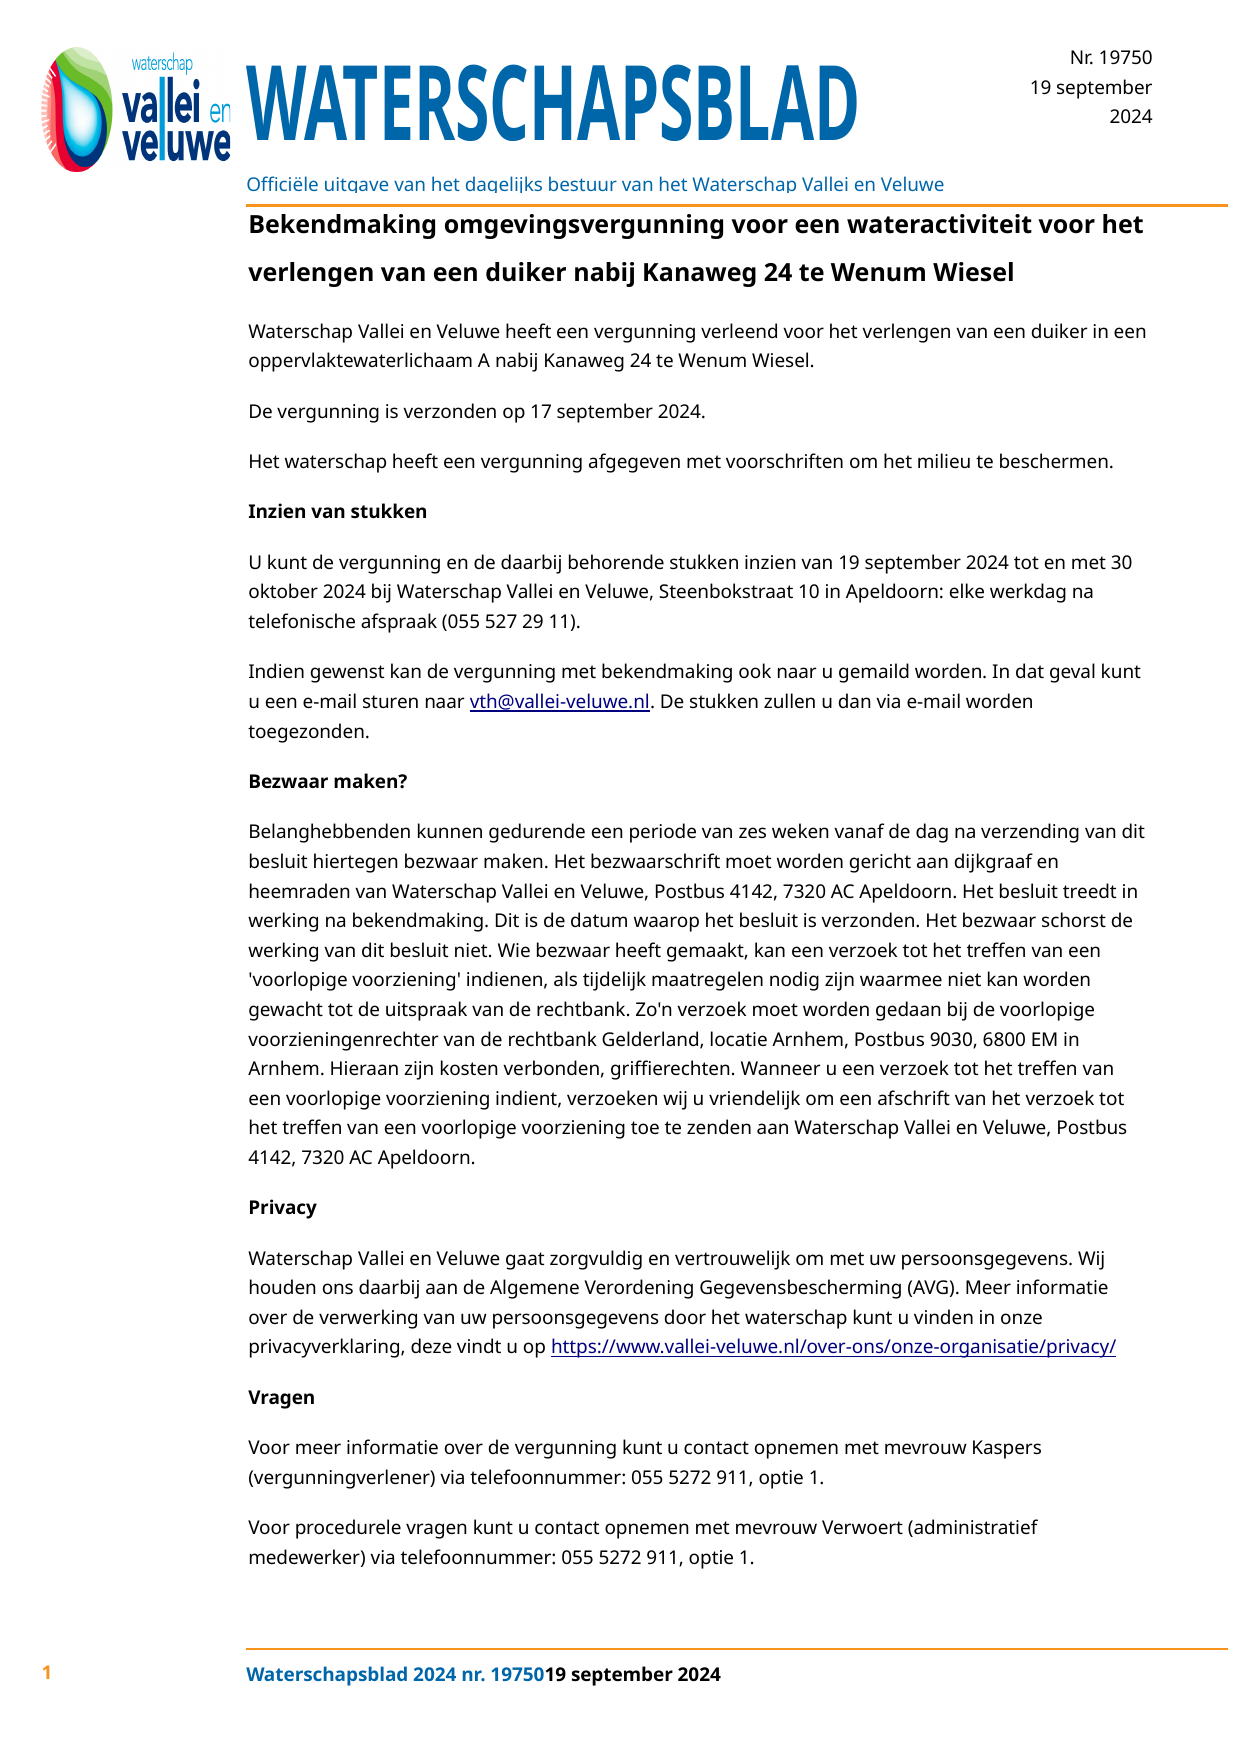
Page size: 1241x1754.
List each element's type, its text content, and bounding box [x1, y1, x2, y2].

text Privacy [248, 1194, 1152, 1220]
text Voor meer informatie over de vergunning kunt u contact opnemen met mevrouw Kaspers (vergunningverlener) via telefoonnummer: 055 5272 911, optie 1. [248, 1434, 1152, 1490]
text Indien gewenst kan de vergunning met bekendmaking ook naar u gemaild worden. In dat geval kunt u een e-mail sturen naar vth@vallei-veluwe.nl. De stukken zullen u dan via e-mail worden toegezonden. [248, 659, 1152, 744]
text Waterschap Vallei en Veluwe gaat zorgvuldig en vertrouwelijk om met uw persoonsgegevens. Wij houden ons daarbij aan de Algemene Verordening Gegevensbescherming (AVG). Meer informatie over de verwerking van uw persoonsgegevens door het waterschap kunt u vinden in onze privacyverklaring, deze vindt u op https://www.vallei-veluwe.nl/over-ons/onze-organisatie/privacy/ [248, 1245, 1152, 1359]
text Bezwaar maken? [248, 768, 1152, 794]
picture [41, 47, 231, 172]
text Bekendmaking omgevingsvergunning voor een wateractiviteit voor het verlengen van een duiker nabij Kanaweg 24 te Wenum Wiesel [248, 207, 1152, 288]
text Vragen [248, 1384, 1152, 1410]
text U kunt de vergunning en de daarbij behorende stukken inzien van 19 september 2024 tot en met 30 oktober 2024 bij Waterschap Vallei en Veluwe, Steenbokstraat 10 in Apeldoorn: elke werkdag na telefonische afspraak (055 527 29 11). [248, 549, 1152, 634]
text De vergunning is verzonden op 17 september 2024. [248, 398, 1152, 424]
text Waterschap Vallei en Veluwe heeft een vergunning verleend voor het verlengen van een duiker in een oppervlaktewaterlichaam A nabij Kanaweg 24 te Wenum Wiesel. [248, 318, 1152, 373]
text Belanghebbenden kunnen gedurende een periode van zes weken vanaf de dag na verzending van dit besluit hiertegen bezwaar maken. Het bezwaarschrift moet worden gericht aan dijkgraaf en heemraden van Waterschap Vallei en Veluwe, Postbus 4142, 7320 AC Apeldoorn. Het besluit treedt in werking na bekendmaking. Dit is de datum waarop het besluit is verzonden. Het bezwaar schorst de werking van dit besluit niet. Wie bezwaar heeft gemaakt, kan een verzoek tot het treffen van een 'voorlopige voorziening' indienen, als tijdelijk maatregelen nodig zijn waarmee niet kan worden gewacht tot de uitspraak van de rechtbank. Zo'n verzoek moet worden gedaan bij de voorlopige voorzieningenrechter van de rechtbank Gelderland, locatie Arnhem, Postbus 9030, 6800 EM in Arnhem. Hieraan zijn kosten verbonden, griffierechten. Wanneer u een verzoek tot het treffen van een voorlopige voorziening indient, verzoeken wij u vriendelijk om een afschrift van het verzoek tot het treffen van een voorlopige voorziening toe te zenden aan Waterschap Vallei en Veluwe, Postbus 4142, 7320 AC Apeldoorn. [248, 819, 1152, 1170]
text Voor procedurele vragen kunt u contact opnemen met mevrouw Verwoert (administratief medewerker) via telefoonnummer: 055 5272 911, optie 1. [248, 1514, 1152, 1570]
text Het waterschap heeft een vergunning afgegeven met voorschriften om het milieu te beschermen. [248, 448, 1152, 474]
text Inzien van stukken [248, 499, 1152, 524]
